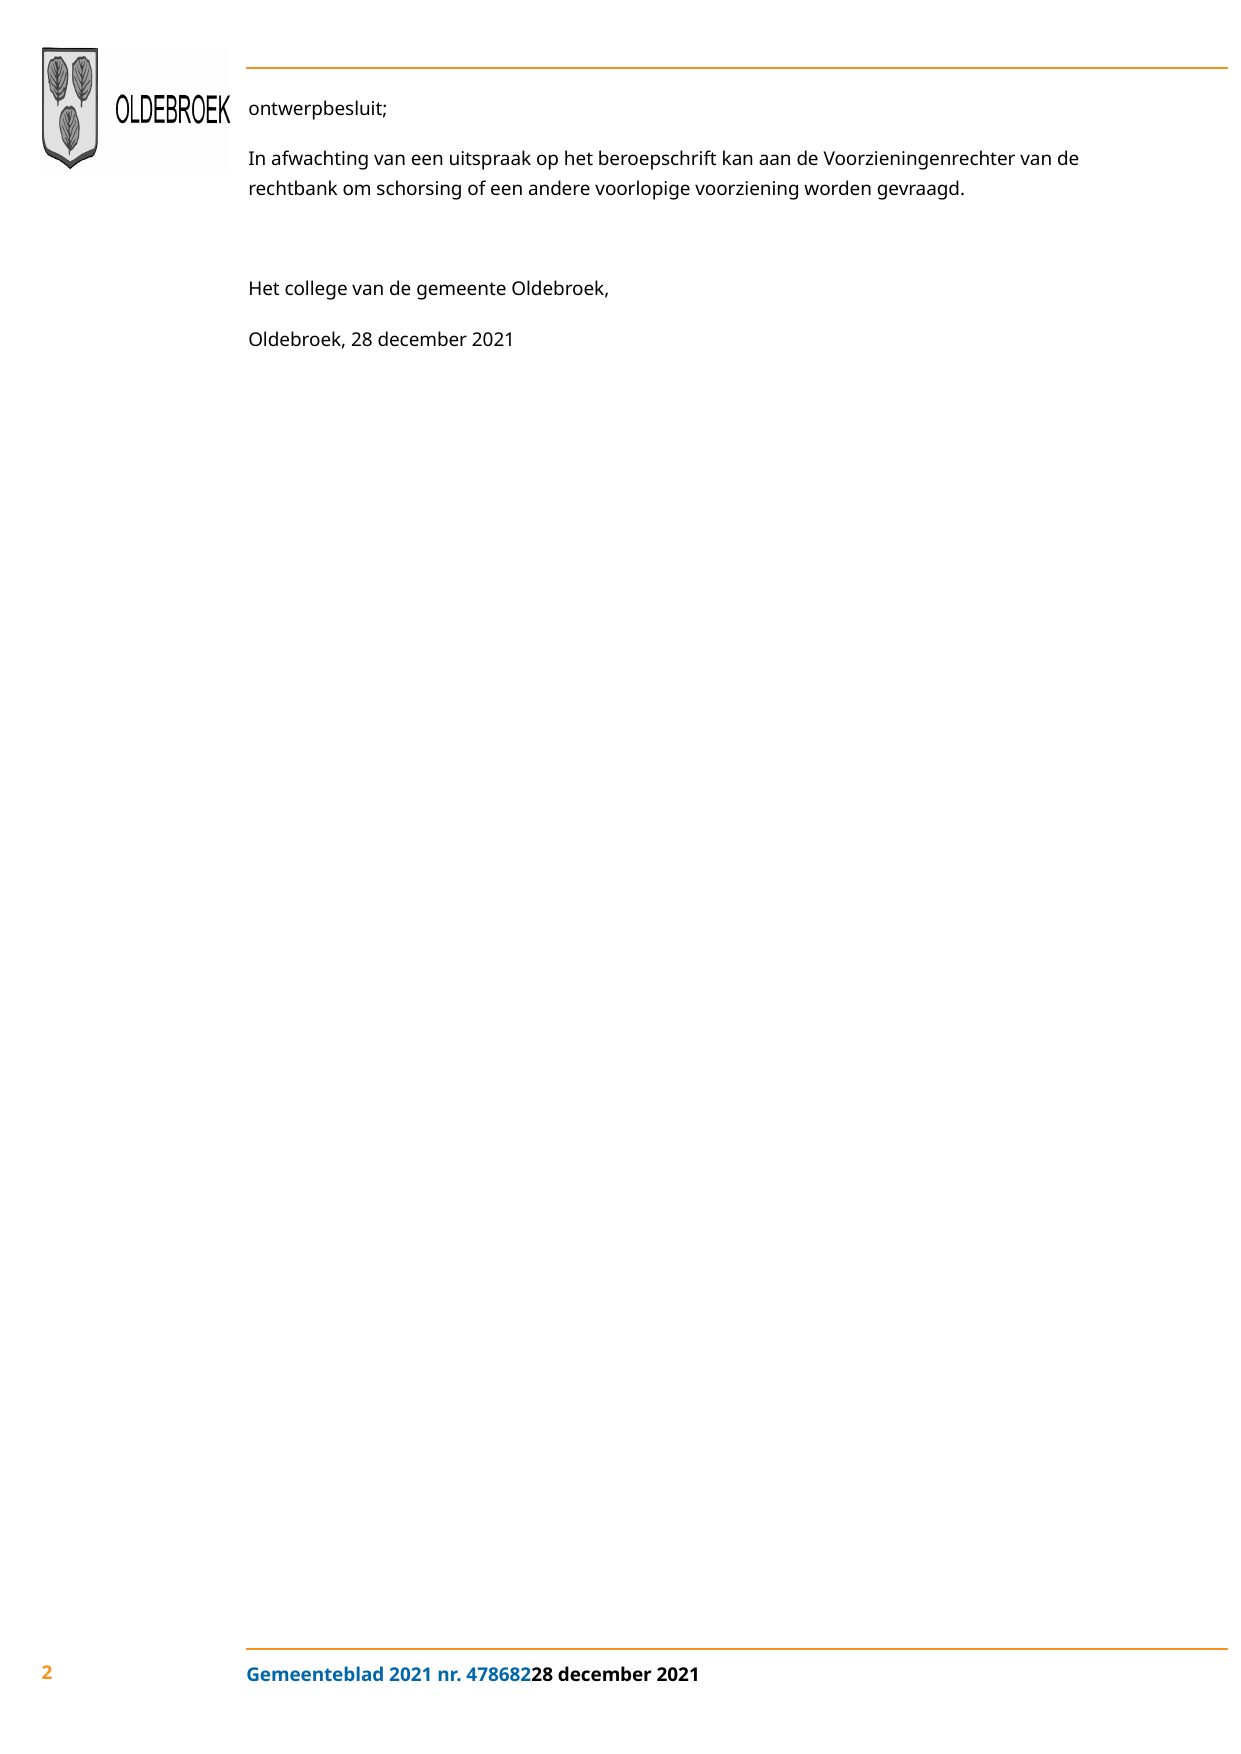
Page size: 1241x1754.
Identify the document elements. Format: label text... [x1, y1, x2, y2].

text ontwerpbesluit; [248, 95, 1152, 121]
text Het college van de gemeente Oldebroek, [248, 276, 1152, 301]
picture [41, 47, 231, 172]
text Oldebroek, 28 december 2021 [248, 326, 1152, 352]
text In afwachting van een uitspraak op het beroepschrift kan aan de Voorzieningenrechter van de rechtbank om schorsing of een andere voorlopige voorziening worden gevraagd. [248, 145, 1152, 201]
